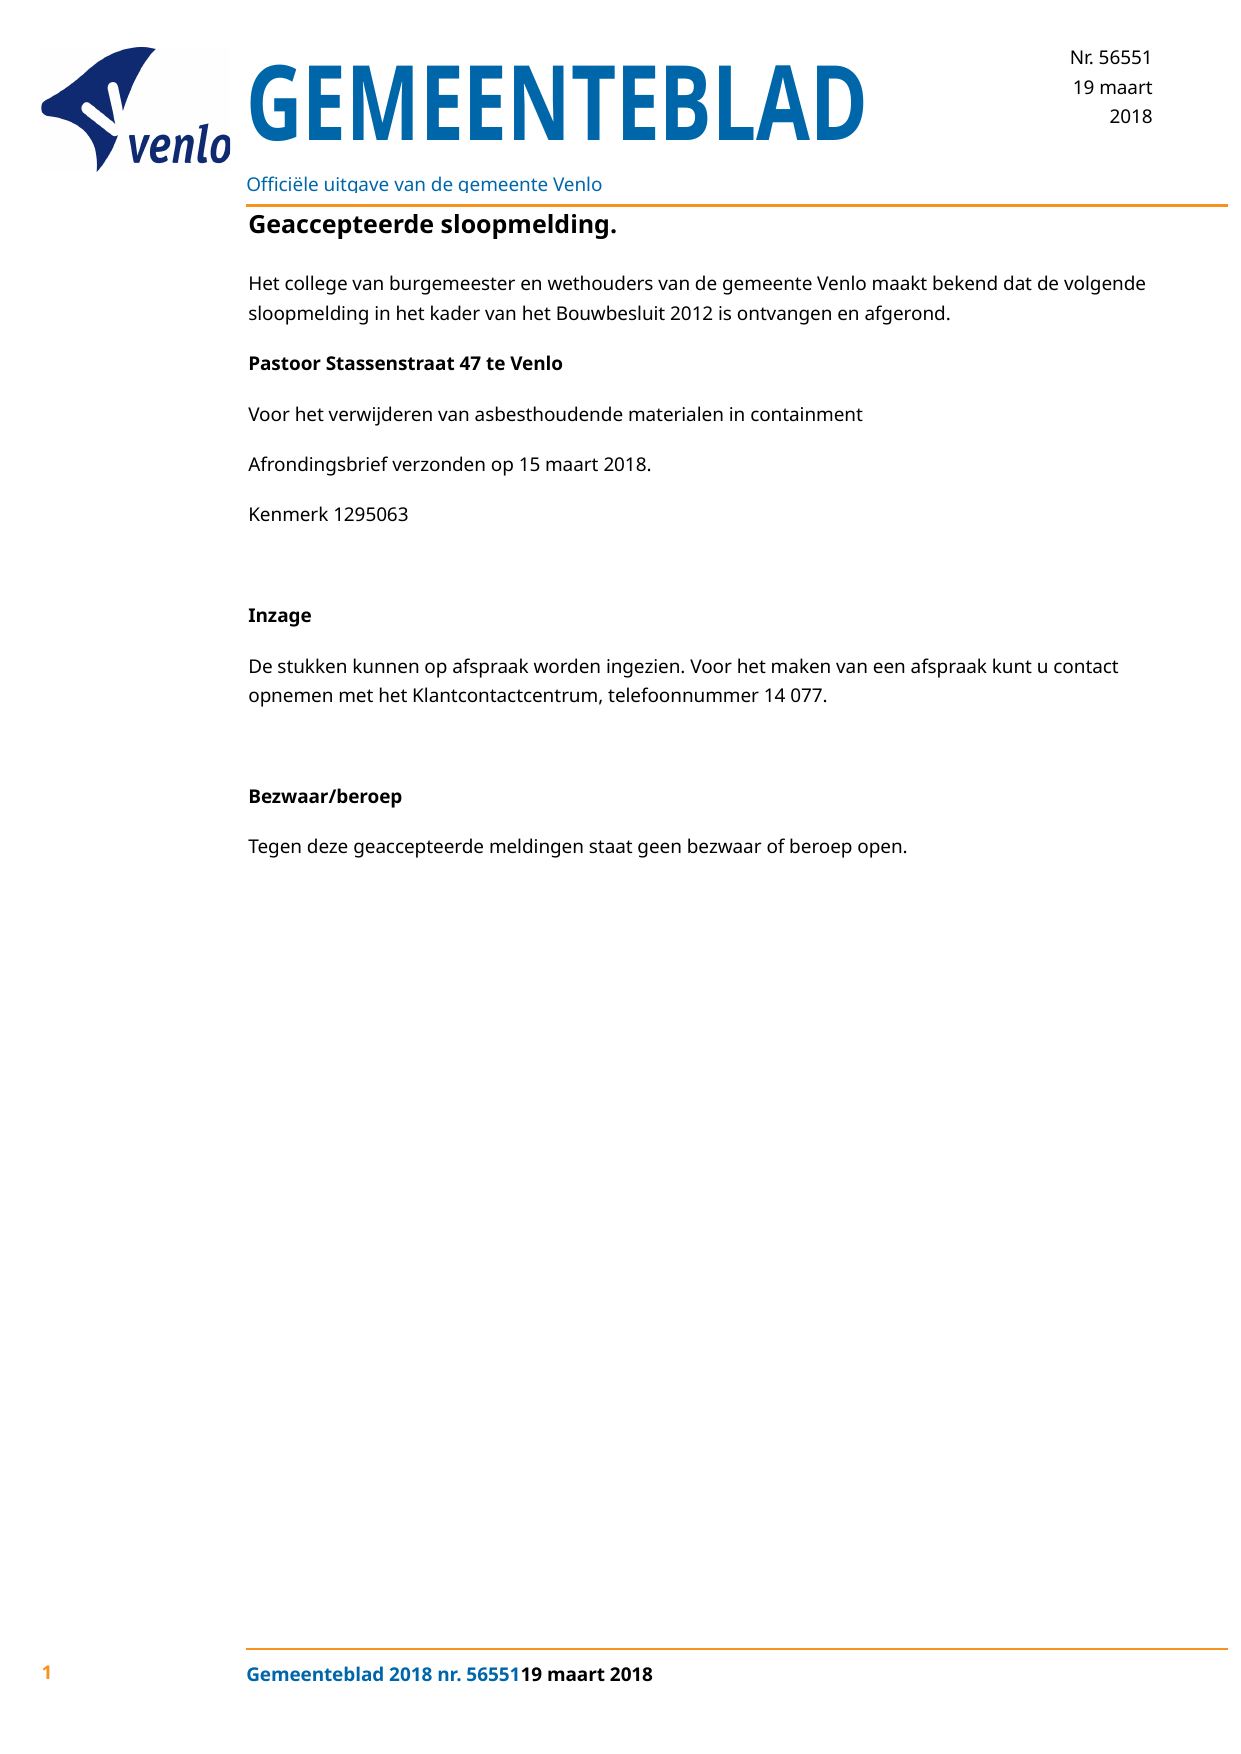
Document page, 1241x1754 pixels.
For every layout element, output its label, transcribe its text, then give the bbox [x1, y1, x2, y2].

text Tegen deze geaccepteerde meldingen staat geen bezwaar of beroep open. [248, 834, 1152, 859]
text Inzage [248, 602, 1152, 628]
picture [41, 47, 231, 172]
text Kenmerk 1295063 [248, 502, 1152, 527]
text Pastoor Stassenstraat 47 te Venlo [248, 350, 1152, 376]
text Bezwaar/beroep [248, 783, 1152, 809]
text Het college van burgemeester en wethouders van de gemeente Venlo maakt bekend dat de volgende sloopmelding in het kader van het Bouwbesluit 2012 is ontvangen en afgerond. [248, 270, 1152, 326]
text Voor het verwijderen van asbesthoudende materialen in containment [248, 401, 1152, 426]
text De stukken kunnen op afspraak worden ingezien. Voor het maken van een afspraak kunt u contact opnemen met het Klantcontactcentrum, telefoonnummer 14 077. [248, 653, 1152, 708]
text Afrondingsbrief verzonden op 15 maart 2018. [248, 451, 1152, 477]
text Geaccepteerde sloopmelding. [248, 207, 1152, 241]
